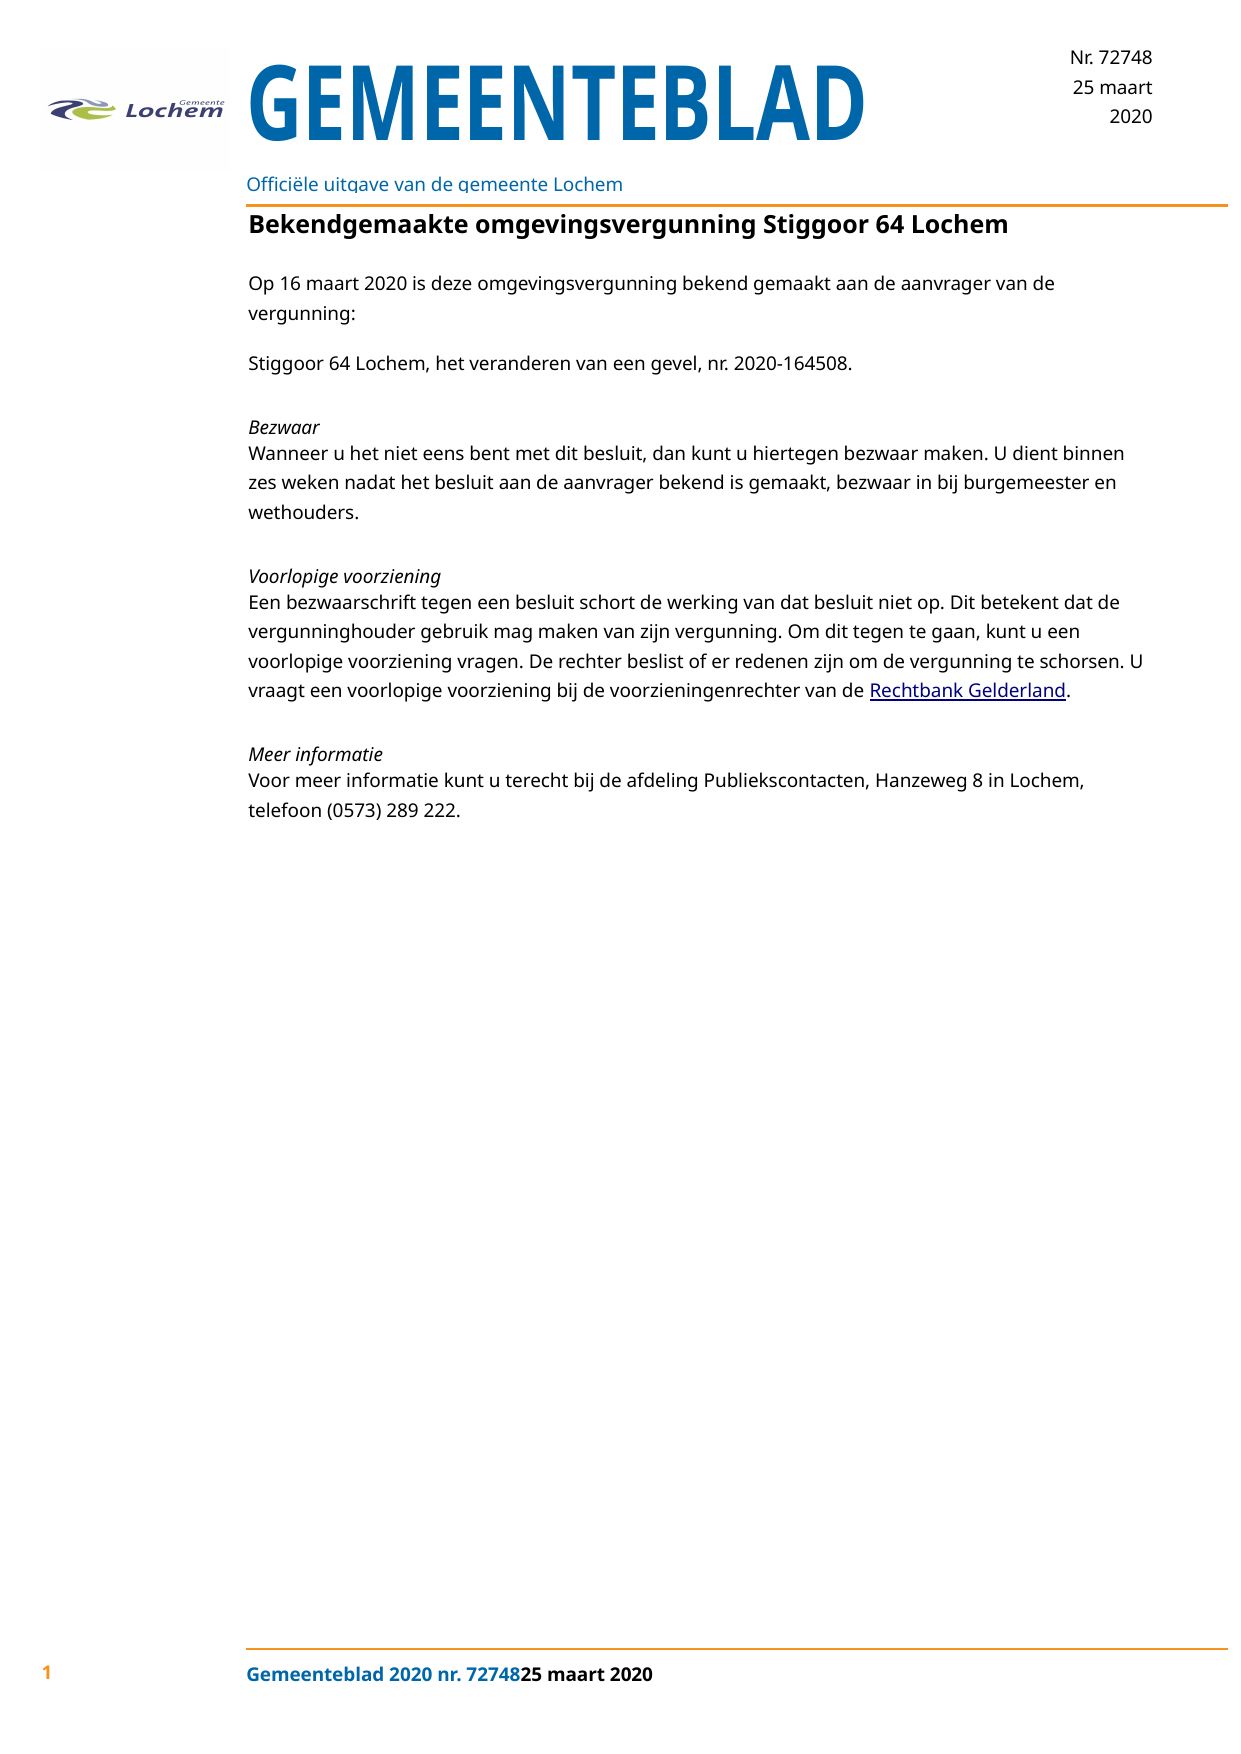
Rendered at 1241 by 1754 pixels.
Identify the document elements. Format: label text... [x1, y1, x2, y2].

text Bekendgemaakte omgevingsvergunning Stiggoor 64 Lochem [248, 207, 1152, 241]
text Meer informatie [248, 742, 1152, 767]
text Voor meer informatie kunt u terecht bij de afdeling Publiekscontacten, Hanzeweg 8 in Lochem, telefoon (0573) 289 222. [248, 767, 1152, 823]
text Bezwaar [248, 414, 1152, 440]
text Wanneer u het niet eens bent met dit besluit, dan kunt u hiertegen bezwaar maken. U dient binnen zes weken nadat het besluit aan de aanvrager bekend is gemaakt, bezwaar in bij burgemeester en wethouders. [248, 440, 1152, 525]
text Op 16 maart 2020 is deze omgevingsvergunning bekend gemaakt aan de aanvrager van de vergunning: [248, 270, 1152, 326]
text Een bezwaarschrift tegen een besluit schort de werking van dat besluit niet op. Dit betekent dat de vergunninghouder gebruik mag maken van zijn vergunning. Om dit tegen te gaan, kunt u een voorlopige voorziening vragen. De rechter beslist of er redenen zijn om de vergunning te schorsen. U vraagt een voorlopige voorziening bij de voorzieningenrechter van de Rechtbank Gelderland. [248, 589, 1152, 703]
text Stiggoor 64 Lochem, het veranderen van een gevel, nr. 2020-164508. [248, 350, 1152, 376]
text Voorlopige voorziening [248, 563, 1152, 589]
picture [41, 47, 231, 172]
